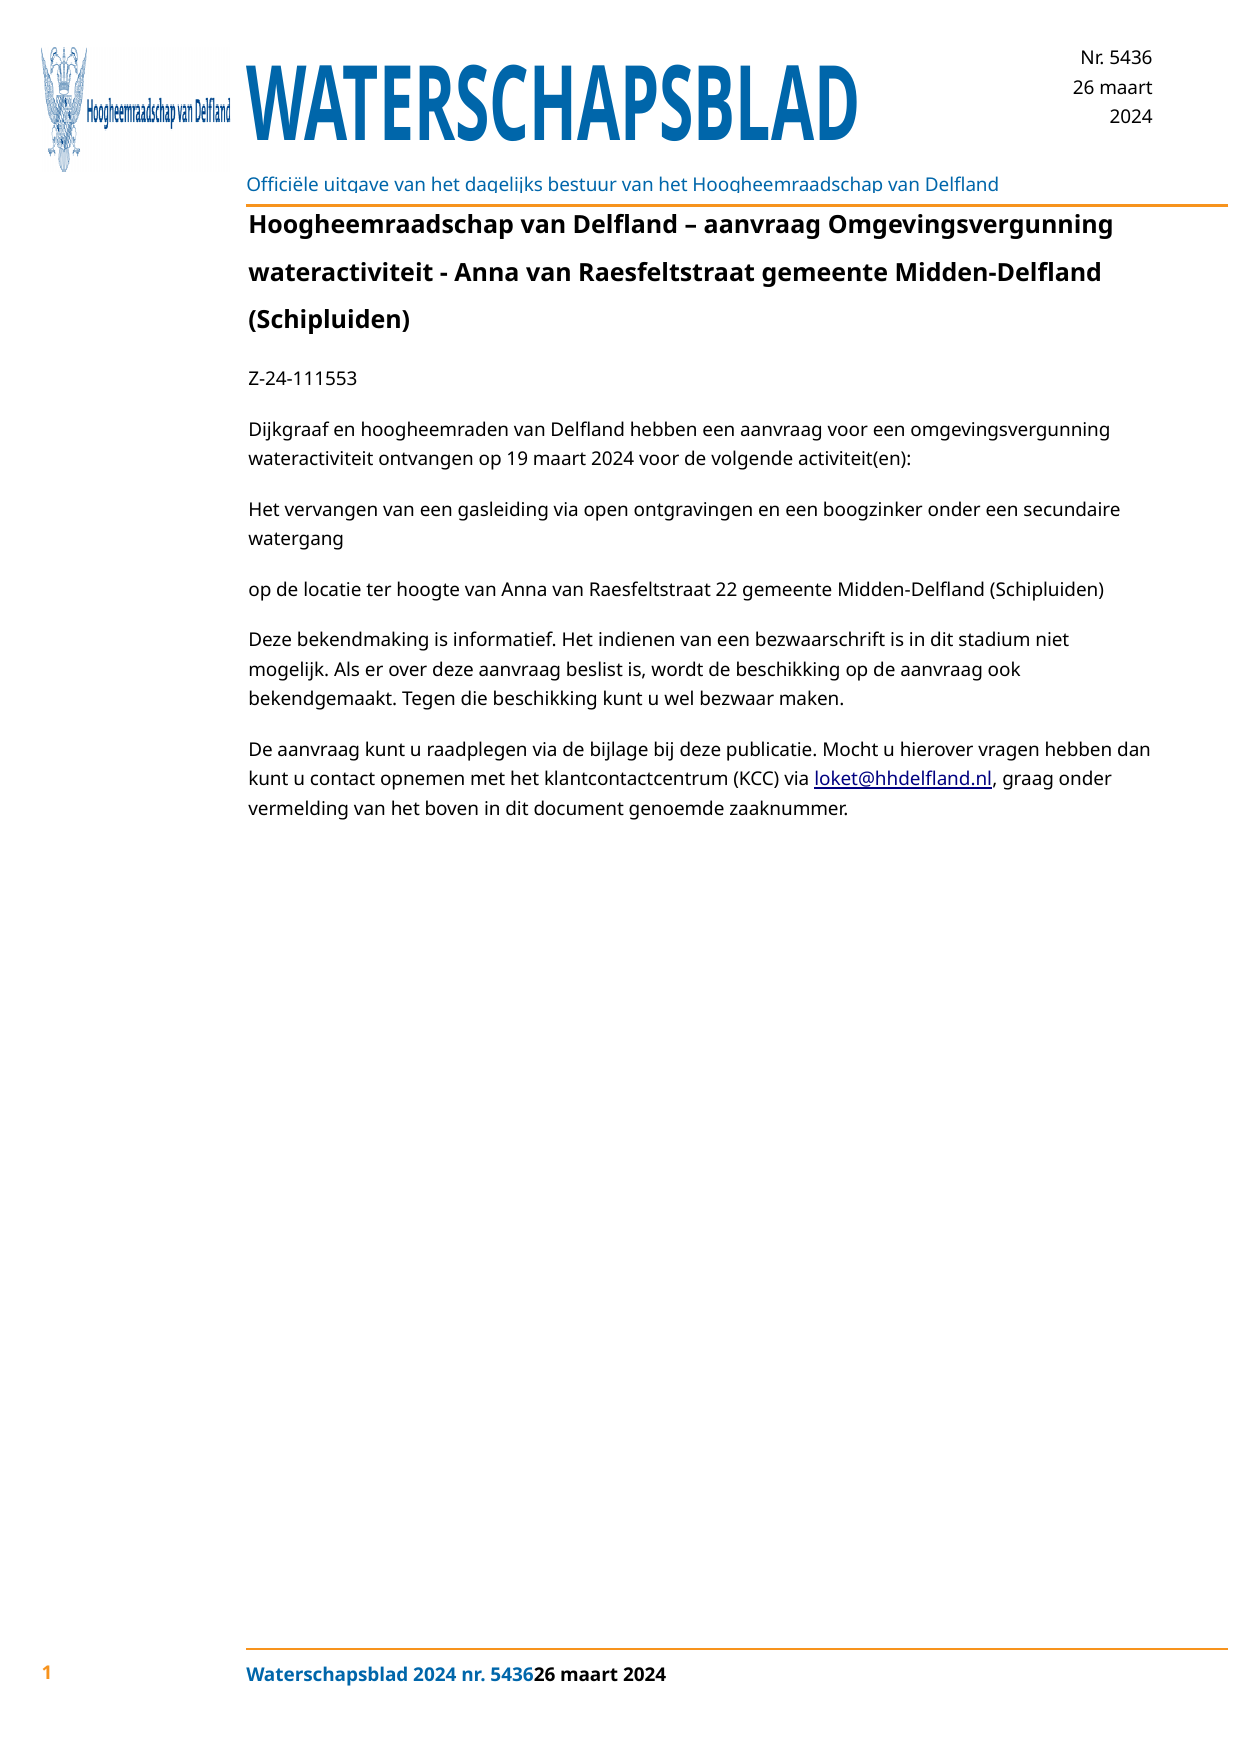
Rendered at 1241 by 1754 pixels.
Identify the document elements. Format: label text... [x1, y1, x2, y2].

text Deze bekendmaking is informatief. Het indienen van een bezwaarschrift is in dit stadium niet mogelijk. Als er over deze aanvraag beslist is, wordt de beschikking op de aanvraag ook bekendgemaakt. Tegen die beschikking kunt u wel bezwaar maken. [248, 626, 1152, 711]
text De aanvraag kunt u raadplegen via de bijlage bij deze publicatie. Mocht u hierover vragen hebben dan kunt u contact opnemen met het klantcontactcentrum (KCC) via loket@hhdelfland.nl, graag onder vermelding van het boven in dit document genoemde zaaknummer. [248, 736, 1152, 821]
picture [41, 47, 231, 172]
text Z-24-111553 [248, 366, 1152, 391]
text Dijkgraaf en hoogheemraden van Delfland hebben een aanvraag voor een omgevingsvergunning wateractiviteit ontvangen op 19 maart 2024 voor de volgende activiteit(en): [248, 416, 1152, 471]
text Het vervangen van een gasleiding via open ontgravingen en een boogzinker onder een secundaire watergang [248, 496, 1152, 551]
text op de locatie ter hoogte van Anna van Raesfeltstraat 22 gemeente Midden-Delfland (Schipluiden) [248, 576, 1152, 602]
text Hoogheemraadschap van Delfland – aanvraag Omgevingsvergunning wateractiviteit - Anna van Raesfeltstraat gemeente Midden-Delfland (Schipluiden) [248, 207, 1152, 336]
